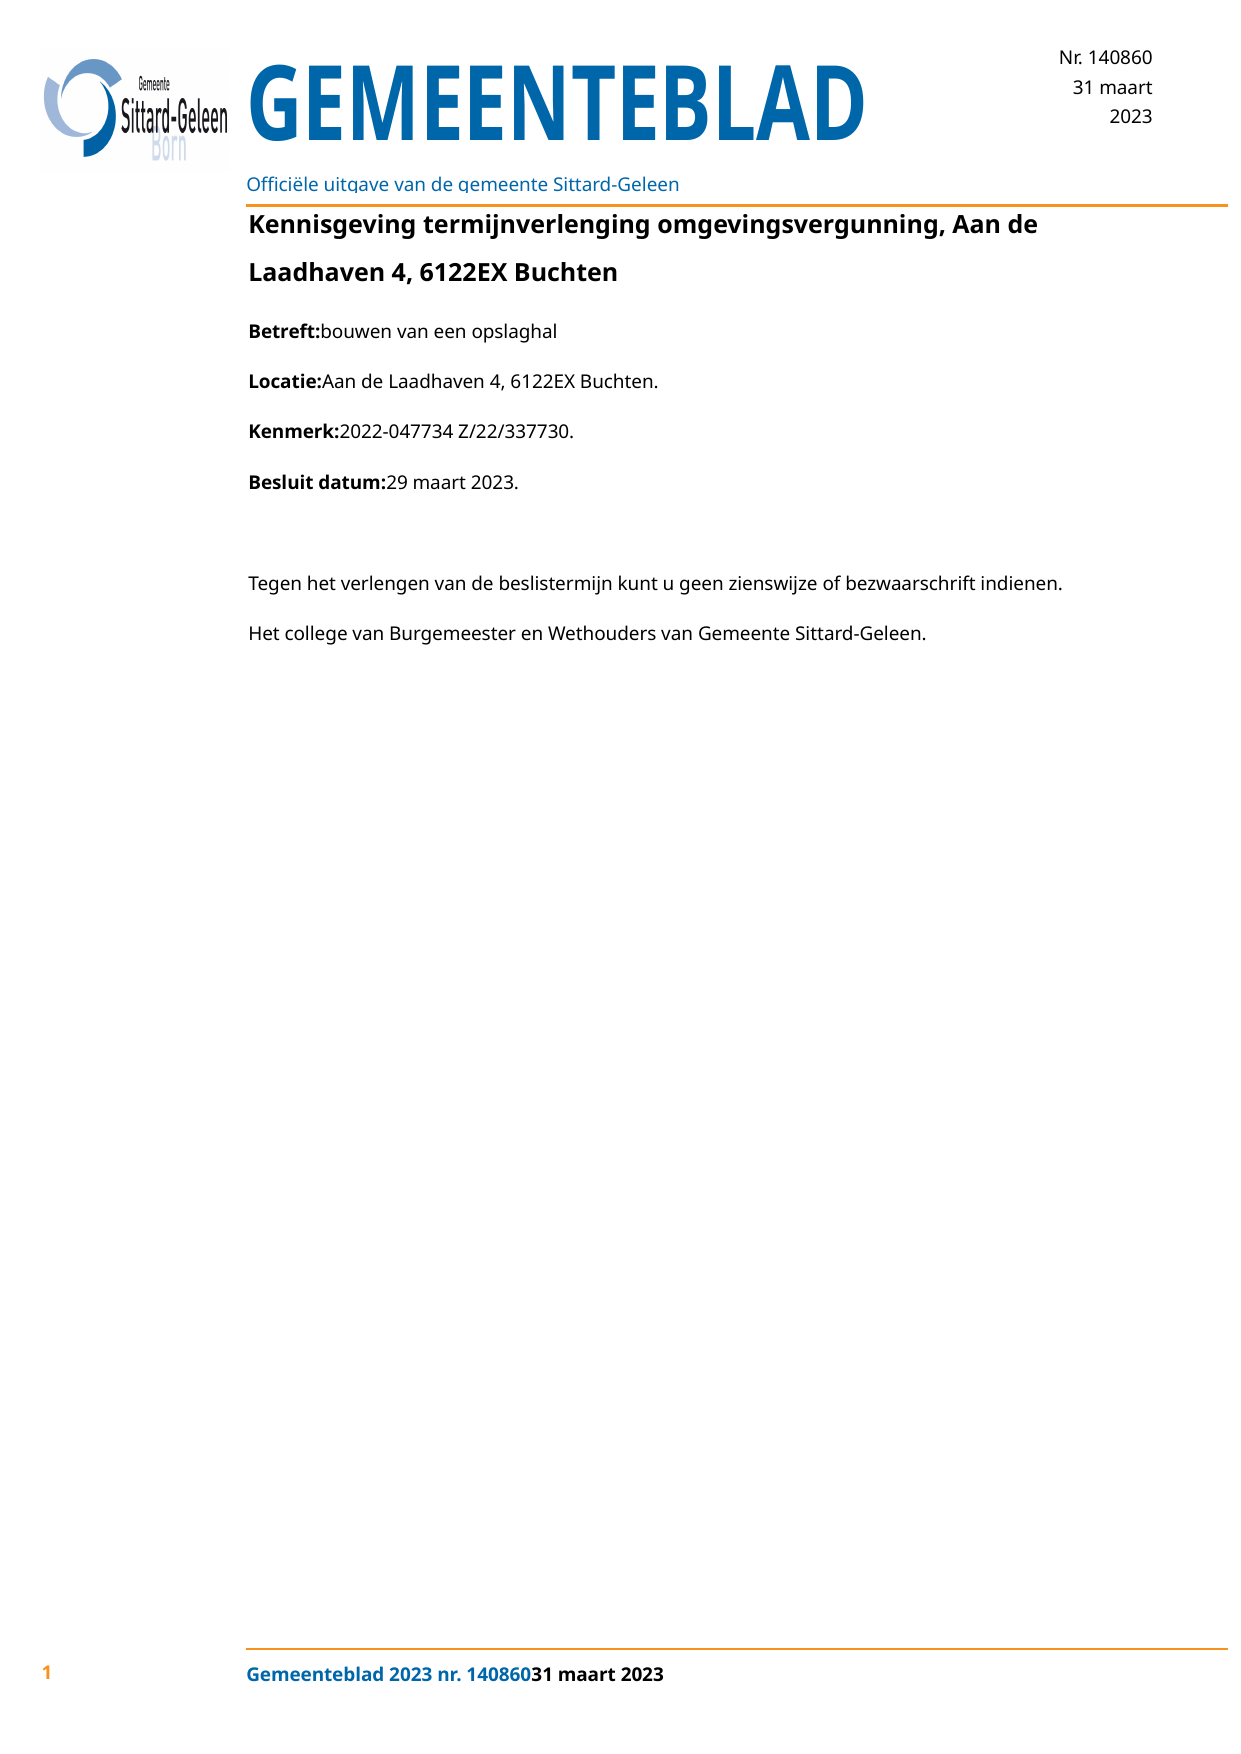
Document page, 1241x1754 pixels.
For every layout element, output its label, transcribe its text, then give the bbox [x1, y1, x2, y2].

text Besluit datum:29 maart 2023. [248, 469, 1152, 495]
text Locatie:Aan de Laadhaven 4, 6122EX Buchten. [248, 368, 1152, 394]
text Betreft:bouwen van een opslaghal [248, 318, 1152, 344]
text Het college van Burgemeester en Wethouders van Gemeente Sittard-Geleen. [248, 620, 1152, 646]
text Kennisgeving termijnverlenging omgevingsvergunning, Aan de Laadhaven 4, 6122EX Buchten [248, 207, 1152, 288]
text Kenmerk:2022-047734 Z/22/337730. [248, 419, 1152, 444]
text Tegen het verlengen van de beslistermijn kunt u geen zienswijze of bezwaarschrift indienen. [248, 570, 1152, 596]
picture [41, 47, 231, 172]
